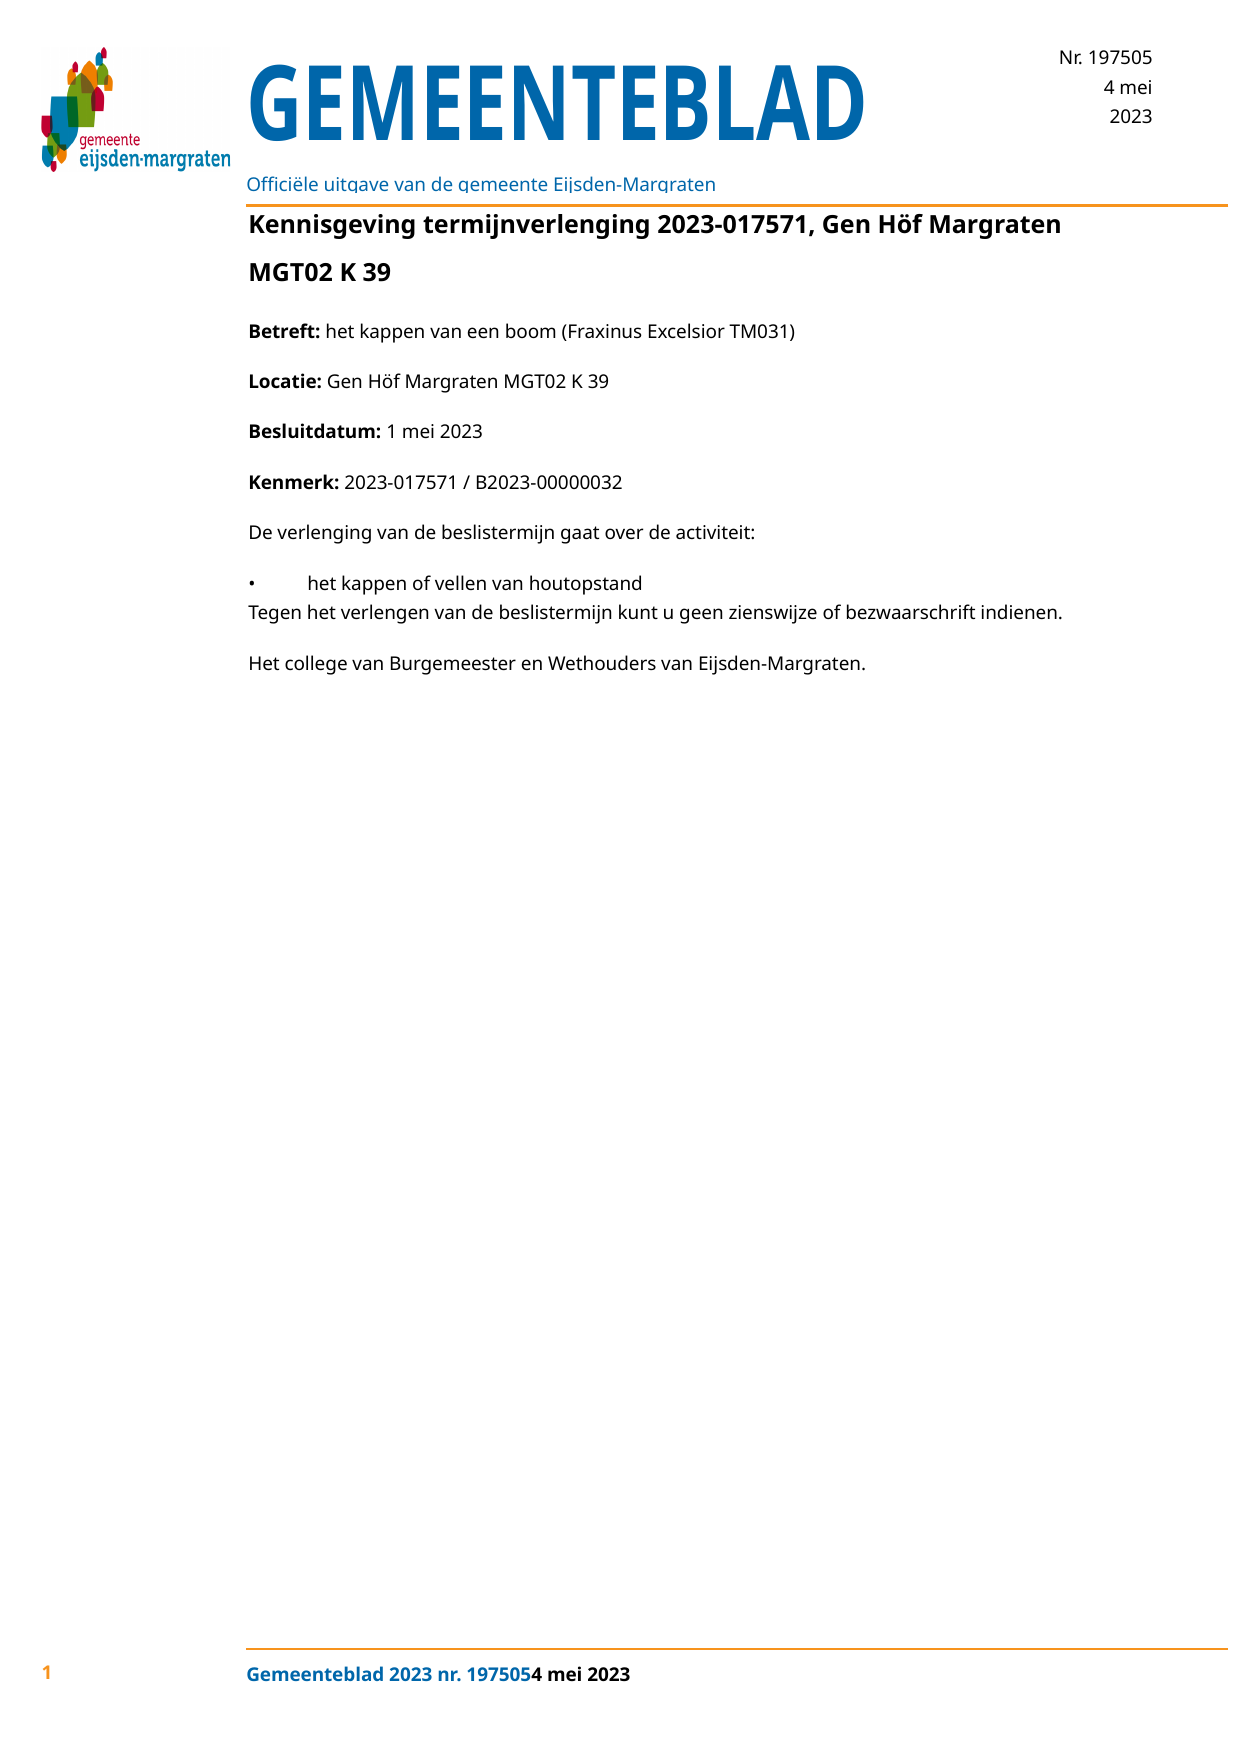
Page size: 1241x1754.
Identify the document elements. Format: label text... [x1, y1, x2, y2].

text Locatie: Gen Höf Margraten MGT02 K 39 [248, 368, 1152, 394]
text Tegen het verlengen van de beslistermijn kunt u geen zienswijze of bezwaarschrift indienen. [248, 599, 1152, 625]
text Betreft: het kappen van een boom (Fraxinus Excelsior TM031) [248, 318, 1152, 344]
picture [41, 47, 231, 172]
text Kennisgeving termijnverlenging 2023-017571, Gen Höf Margraten MGT02 K 39 [248, 207, 1152, 288]
text Besluitdatum: 1 mei 2023 [248, 419, 1152, 444]
text Het college van Burgemeester en Wethouders van Eijsden-Margraten. [248, 650, 1152, 676]
text Kenmerk: 2023-017571 / B2023-00000032 [248, 469, 1152, 495]
list het kappen of vellen van houtopstand [248, 570, 1152, 596]
text De verlenging van de beslistermijn gaat over de activiteit: [248, 519, 1152, 545]
